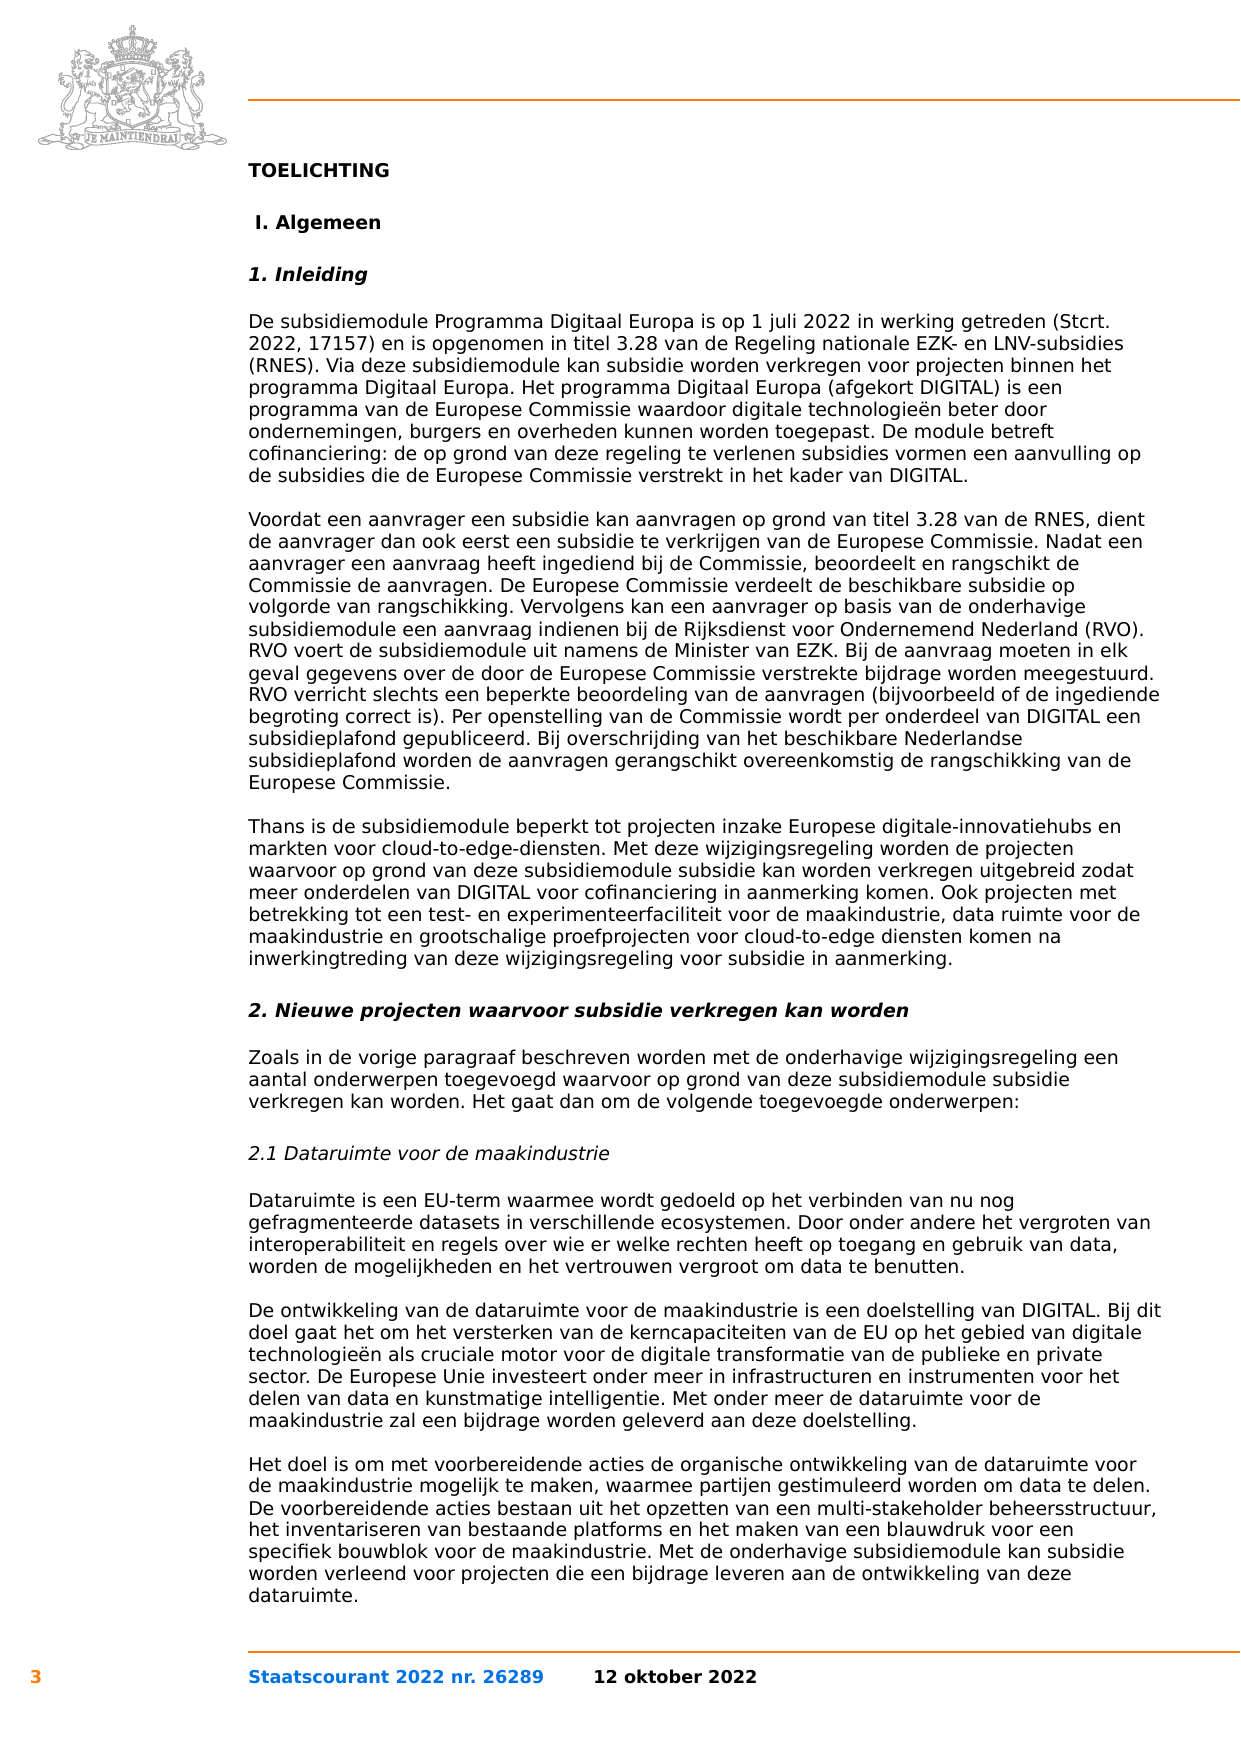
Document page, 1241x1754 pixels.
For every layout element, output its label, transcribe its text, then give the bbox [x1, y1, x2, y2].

subtitle I. Algemeen [248, 212, 1163, 234]
subtitle TOELICHTING [248, 160, 1163, 182]
picture [38, 25, 227, 150]
text De ontwikkeling van de dataruimte voor de maakindustrie is een doelstelling van DIGITAL. Bij dit doel gaat het om het versterken van de kerncapaciteiten van de EU op het gebied van digitale technologieën als cruciale motor voor de digitale transformatie van de publieke en private sector. De Europese Unie investeert onder meer in infrastructuren en instrumenten voor het delen van data en kunstmatige intelligentie. Met onder meer de dataruimte voor de maakindustrie zal een bijdrage worden geleverd aan deze doelstelling. [248, 1300, 1163, 1432]
subtitle 1. Inleiding [248, 264, 1163, 286]
text Dataruimte is een EU-term waarmee wordt gedoeld op het verbinden van nu nog gefragmenteerde datasets in verschillende ecosystemen. Door onder andere het vergroten van interoperabiliteit en regels over wie er welke rechten heeft op toegang en gebruik van data, worden de mogelijkheden en het vertrouwen vergroot om data te benutten. [248, 1190, 1163, 1278]
subtitle 2.1 Dataruimte voor de maakindustrie [248, 1143, 1163, 1165]
text Voordat een aanvrager een subsidie kan aanvragen op grond van titel 3.28 van de RNES, dient de aanvrager dan ook eerst een subsidie te verkrijgen van de Europese Commissie. Nadat een aanvrager een aanvraag heeft ingediend bij de Commissie, beoordeelt en rangschikt de Commissie de aanvragen. De Europese Commissie verdeelt de beschikbare subsidie op volgorde van rangschikking. Vervolgens kan een aanvrager op basis van de onderhavige subsidiemodule een aanvraag indienen bij de Rijksdienst voor Ondernemend Nederland (RVO). RVO voert de subsidiemodule uit namens de Minister van EZK. Bij de aanvraag moeten in elk geval gegevens over de door de Europese Commissie verstrekte bijdrage worden meegestuurd. RVO verricht slechts een beperkte beoordeling van de aanvragen (bijvoorbeeld of de ingediende begroting correct is). Per openstelling van de Commissie wordt per onderdeel van DIGITAL een subsidieplafond gepubliceerd. Bij overschrijding van het beschikbare Nederlandse subsidieplafond worden de aanvragen gerangschikt overeenkomstig de rangschikking van de Europese Commissie. [248, 508, 1163, 794]
subtitle 2. Nieuwe projecten waarvoor subsidie verkregen kan worden [248, 1000, 1163, 1022]
text Het doel is om met voorbereidende acties de organische ontwikkeling van de dataruimte voor de maakindustrie mogelijk te maken, waarmee partijen gestimuleerd worden om data te delen. De voorbereidende acties bestaan uit het opzetten van een multi-stakeholder beheersstructuur, het inventariseren van bestaande platforms en het maken van een blauwdruk voor een specifiek bouwblok voor de maakindustrie. Met de onderhavige subsidiemodule kan subsidie worden verleend voor projecten die een bijdrage leveren aan de ontwikkeling van deze dataruimte. [248, 1453, 1163, 1607]
text De subsidiemodule Programma Digitaal Europa is op 1 juli 2022 in werking getreden (Stcrt. 2022, 17157) en is opgenomen in titel 3.28 van de Regeling nationale EZK- en LNV-subsidies (RNES). Via deze subsidiemodule kan subsidie worden verkregen voor projecten binnen het programma Digitaal Europa. Het programma Digitaal Europa (afgekort DIGITAL) is een programma van de Europese Commissie waardoor digitale technologieën beter door ondernemingen, burgers en overheden kunnen worden toegepast. De module betreft cofinanciering: de op grond van deze regeling te verlenen subsidies vormen een aanvulling op de subsidies die de Europese Commissie verstrekt in het kader van DIGITAL. [248, 311, 1163, 487]
text Zoals in de vorige paragraaf beschreven worden met de onderhavige wijzigingsregeling een aantal onderwerpen toegevoegd waarvoor op grond van deze subsidiemodule subsidie verkregen kan worden. Het gaat dan om de volgende toegevoegde onderwerpen: [248, 1047, 1163, 1113]
text Thans is de subsidiemodule beperkt tot projecten inzake Europese digitale-innovatiehubs en markten voor cloud-to-edge-diensten. Met deze wijzigingsregeling worden de projecten waarvoor op grond van deze subsidiemodule subsidie kan worden verkregen uitgebreid zodat meer onderdelen van DIGITAL voor cofinanciering in aanmerking komen. Ook projecten met betrekking tot een test- en experimenteerfaciliteit voor de maakindustrie, data ruimte voor de maakindustrie en grootschalige proefprojecten voor cloud-to-edge diensten komen na inwerkingtreding van deze wijzigingsregeling voor subsidie in aanmerking. [248, 816, 1163, 970]
